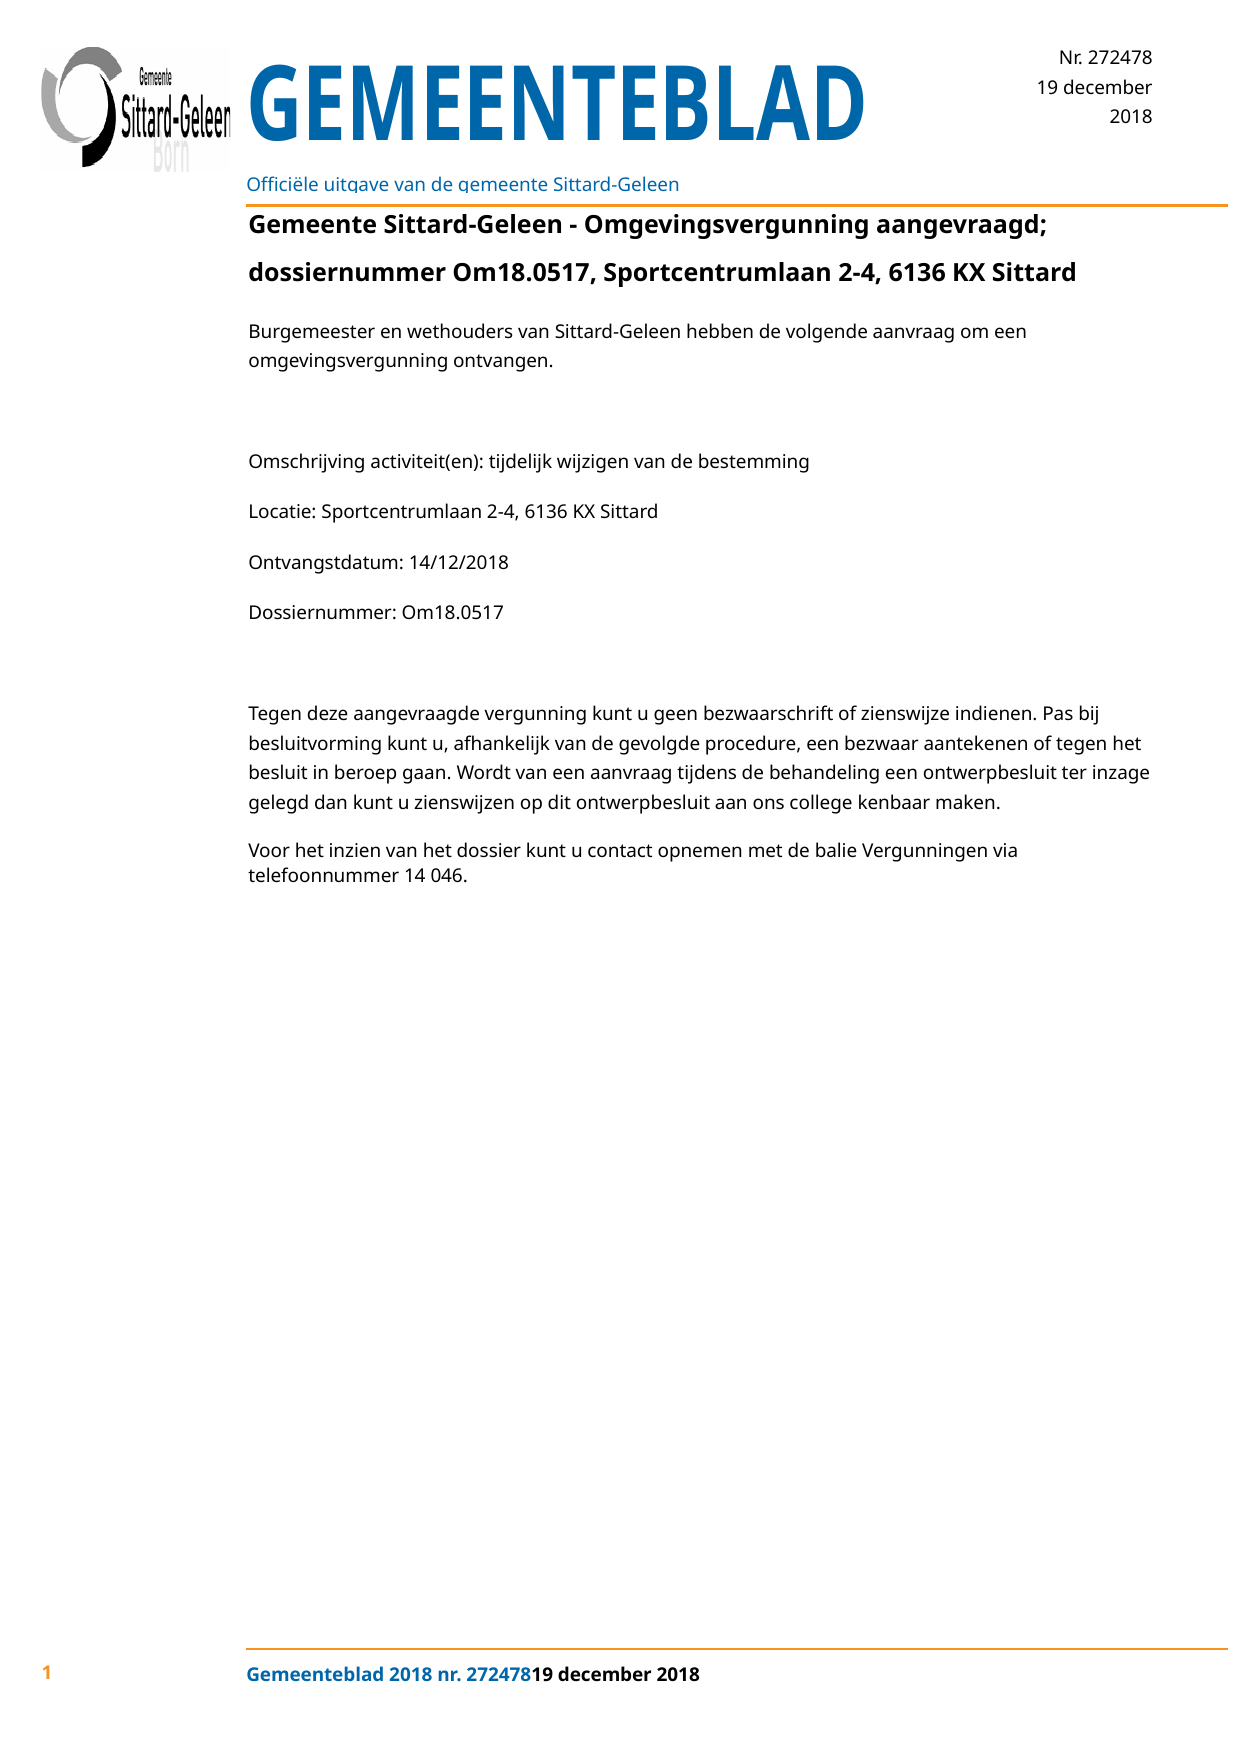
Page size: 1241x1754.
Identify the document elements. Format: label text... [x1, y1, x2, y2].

text Locatie: Sportcentrumlaan 2-4, 6136 KX Sittard [248, 499, 1152, 524]
text Tegen deze aangevraagde vergunning kunt u geen bezwaarschrift of zienswijze indienen. Pas bij besluitvorming kunt u, afhankelijk van de gevolgde procedure, een bezwaar aantekenen of tegen het besluit in beroep gaan. Wordt van een aanvraag tijdens de behandeling een ontwerpbesluit ter inzage gelegd dan kunt u zienswijzen op dit ontwerpbesluit aan ons college kenbaar maken. [248, 700, 1152, 815]
text Burgemeester en wethouders van Sittard-Geleen hebben de volgende aanvraag om een omgevingsvergunning ontvangen. [248, 318, 1152, 373]
text Gemeente Sittard-Geleen - Omgevingsvergunning aangevraagd; dossiernummer Om18.0517, Sportcentrumlaan 2-4, 6136 KX Sittard [248, 207, 1152, 288]
text Dossiernummer: Om18.0517 [248, 599, 1152, 625]
text Ontvangstdatum: 14/12/2018 [248, 549, 1152, 575]
picture [41, 47, 231, 172]
text Voor het inzien van het dossier kunt u contact opnemen met de balie Vergunningen via telefoonnummer 14 046. [248, 837, 1152, 888]
text Omschrijving activiteit(en): tijdelijk wijzigen van de bestemming [248, 448, 1152, 474]
